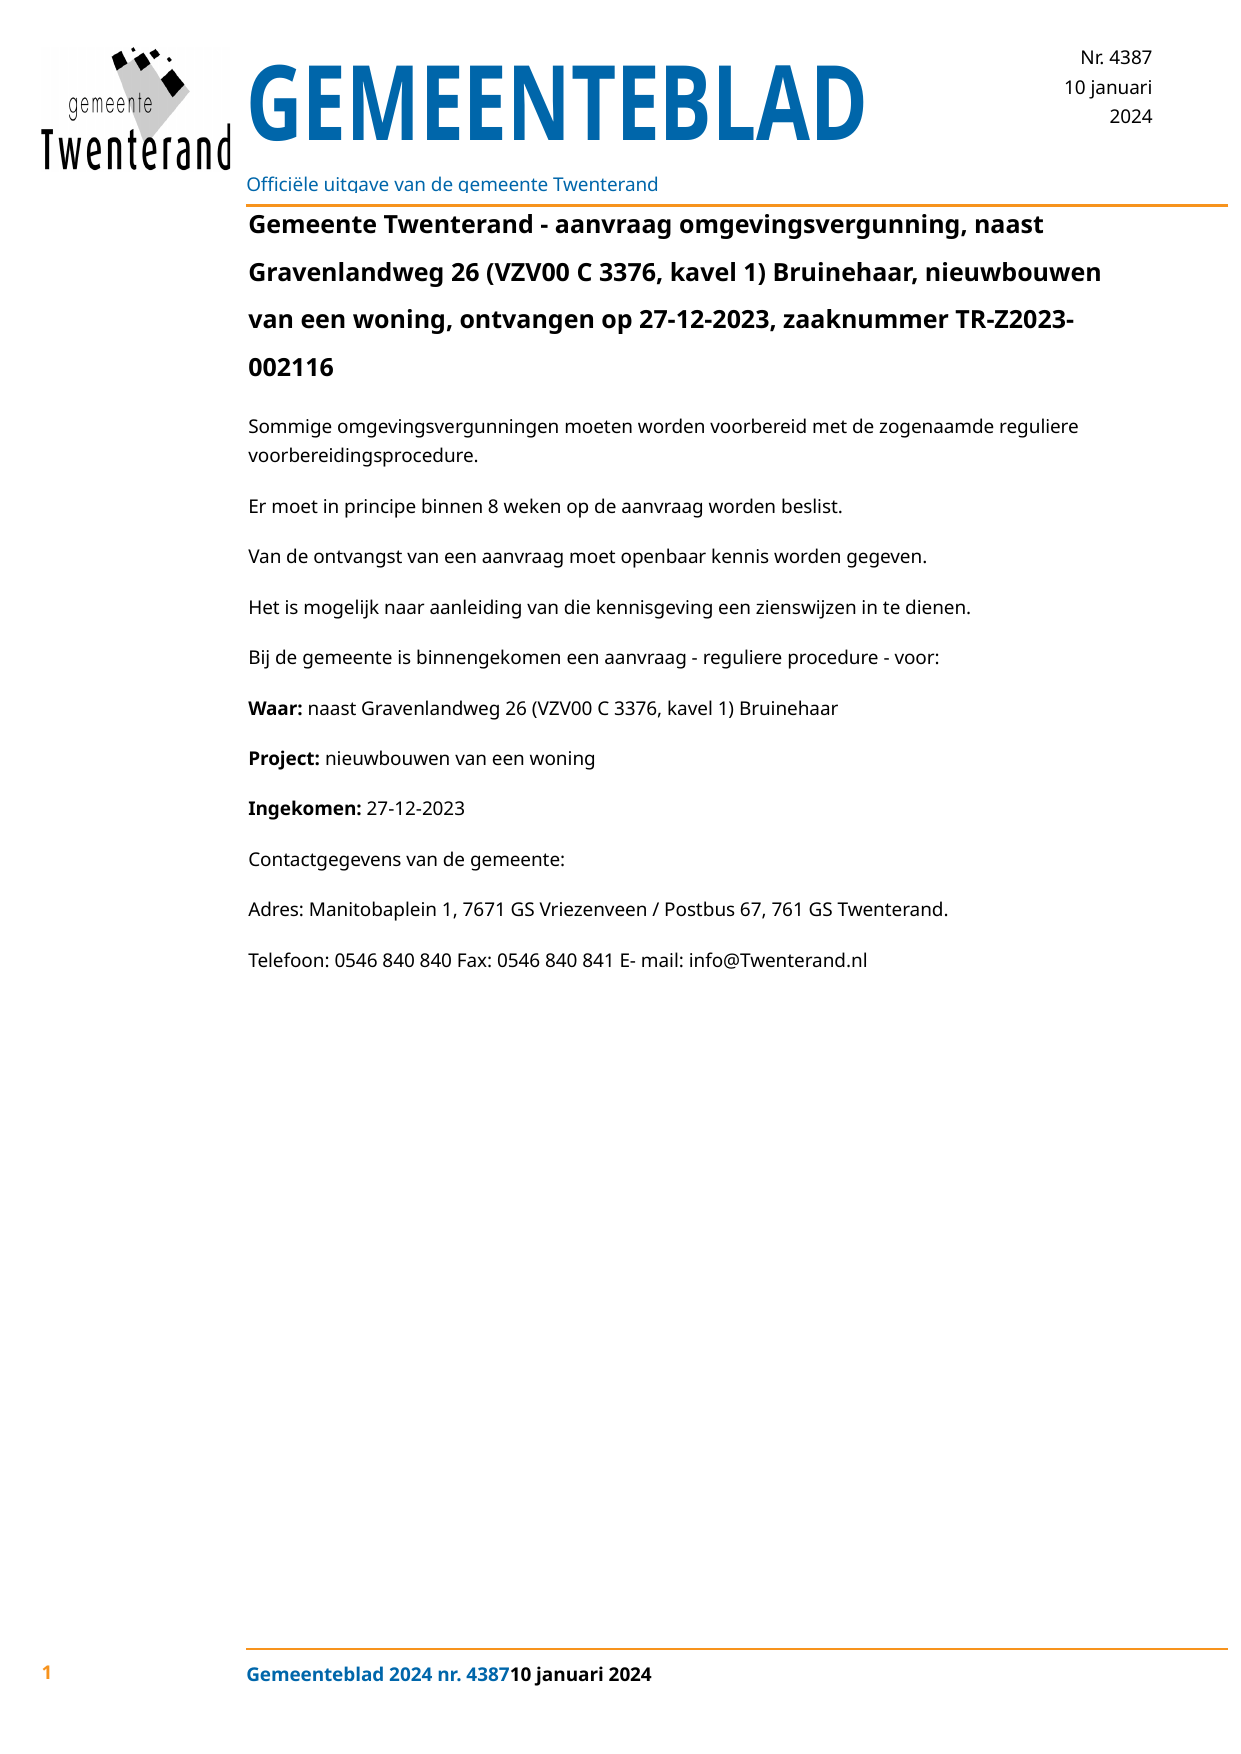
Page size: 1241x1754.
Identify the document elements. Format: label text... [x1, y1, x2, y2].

text Adres: Manitobaplein 1, 7671 GS Vriezenveen / Postbus 67, 761 GS Twenterand. [248, 896, 1152, 922]
text Telefoon: 0546 840 840 Fax: 0546 840 841 E- mail: info@Twenterand.nl [248, 947, 1152, 973]
text Van de ontvangst van een aanvraag moet openbaar kennis worden gegeven. [248, 543, 1152, 569]
text Ingekomen: 27-12-2023 [248, 796, 1152, 821]
text Het is mogelijk naar aanleiding van die kennisgeving een zienswijzen in te dienen. [248, 594, 1152, 620]
text Contactgegevens van de gemeente: [248, 846, 1152, 872]
text Waar: naast Gravenlandweg 26 (VZV00 C 3376, kavel 1) Bruinehaar [248, 695, 1152, 721]
text Bij de gemeente is binnengekomen een aanvraag - reguliere procedure - voor: [248, 644, 1152, 670]
text Er moet in principe binnen 8 weken op de aanvraag worden beslist. [248, 493, 1152, 519]
text Sommige omgevingsvergunningen moeten worden voorbereid met de zogenaamde reguliere voorbereidingsprocedure. [248, 413, 1152, 468]
text Project: nieuwbouwen van een woning [248, 745, 1152, 771]
text Gemeente Twenterand - aanvraag omgevingsvergunning, naast Gravenlandweg 26 (VZV00 C 3376, kavel 1) Bruinehaar, nieuwbouwen van een woning, ontvangen op 27-12-2023, zaaknummer TR-Z2023-002116 [248, 207, 1152, 384]
picture [41, 47, 231, 172]
